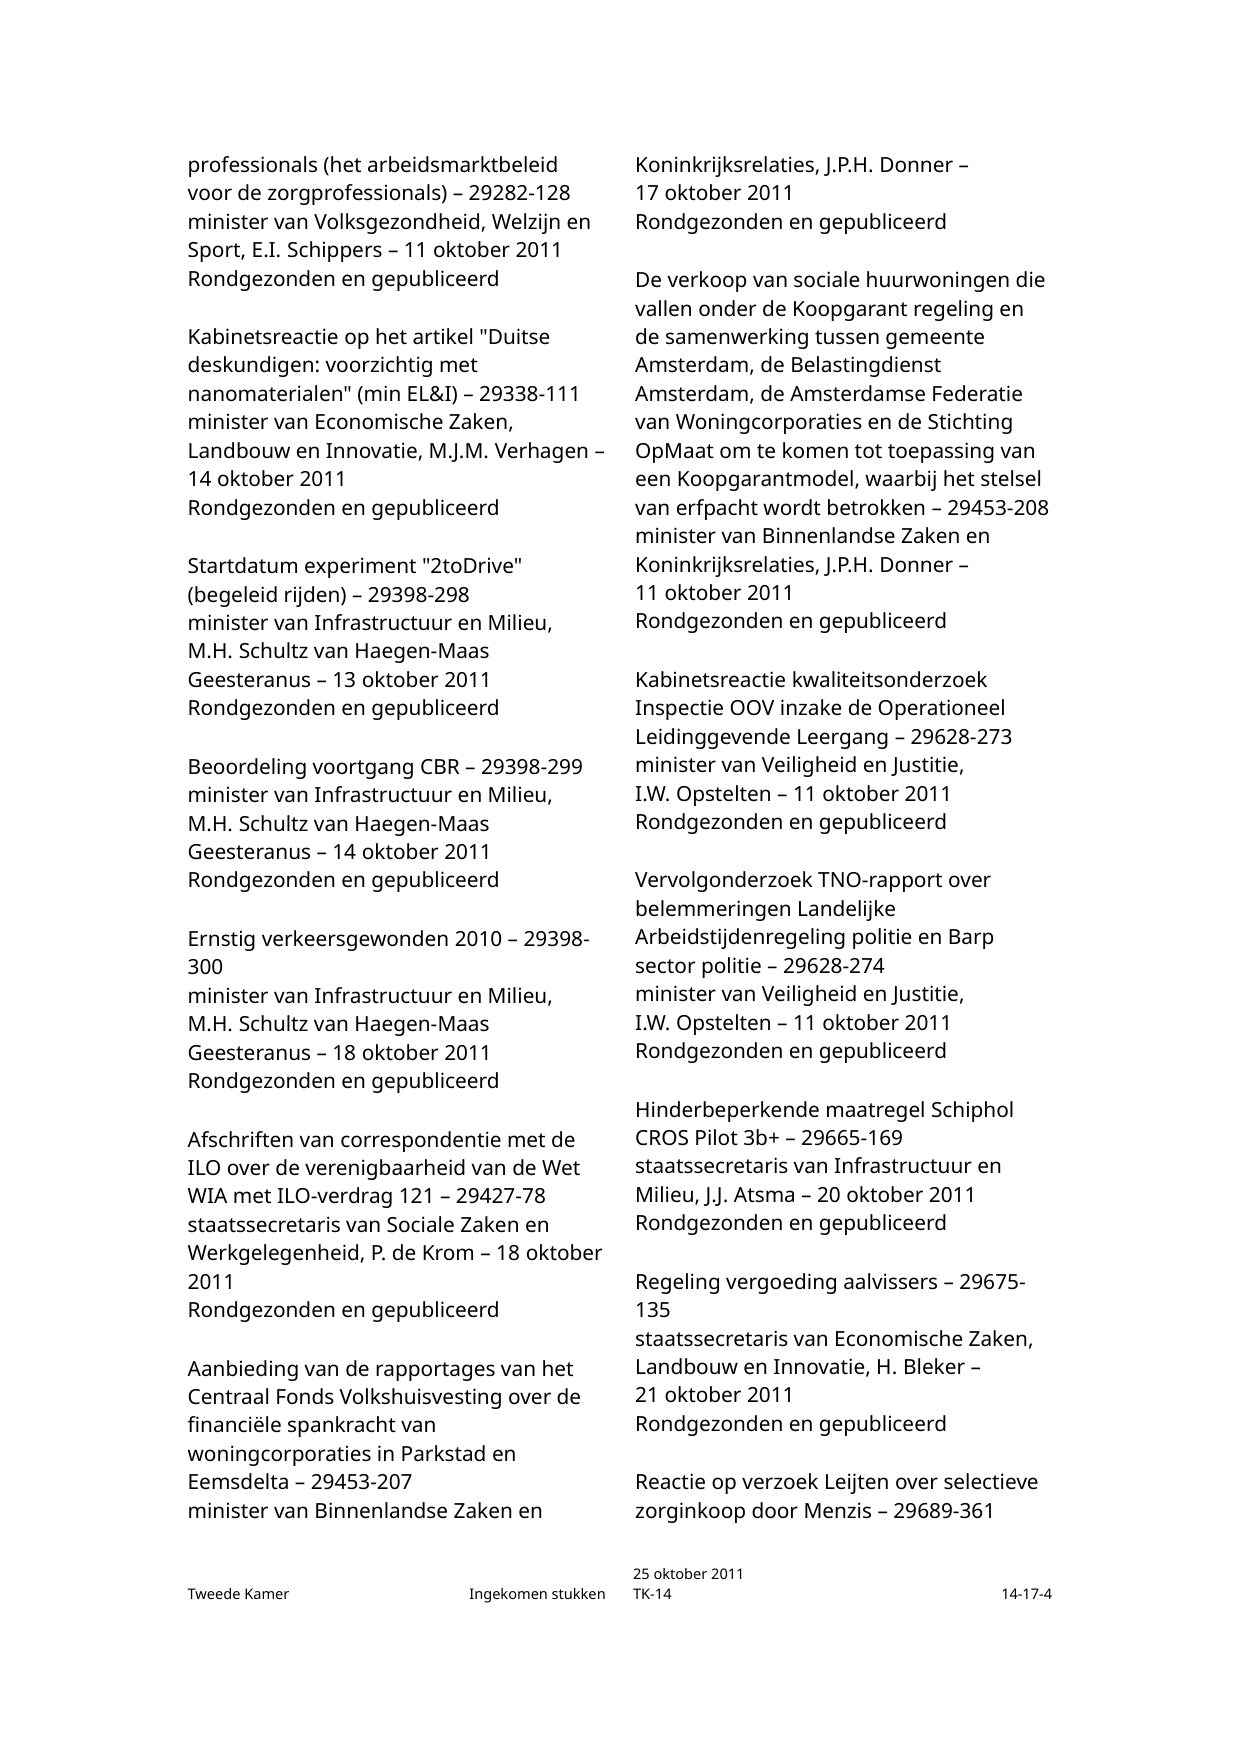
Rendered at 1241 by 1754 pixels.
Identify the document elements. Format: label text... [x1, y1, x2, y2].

text Rondgezonden en gepubliceerd [635, 1036, 1053, 1065]
text minister van Volksgezondheid, Welzijn en Sport, E.I. Schippers – 11 oktober 2011 [187, 207, 605, 264]
text Aanbieding van de rapportages van het Centraal Fonds Volkshuisvesting over de financiële spankracht van woningcorporaties in Parkstad en Eemsdelta – 29453-207 [187, 1354, 605, 1496]
text Vervolgonderzoek TNO-rapport over belemmeringen Landelijke Arbeidstijdenregeling politie en Barp sector politie – 29628-274 [635, 866, 1053, 979]
text Beoordeling voortgang CBR – 29398-299 [187, 752, 605, 780]
text staatssecretaris van Infrastructuur en Milieu, J.J. Atsma – 20 oktober 2011 [635, 1152, 1053, 1208]
text minister van Binnenlandse Zaken en Koninkrijksrelaties, J.P.H. Donner – 11 oktober 2011 [635, 521, 1053, 607]
text Kabinetsreactie kwaliteitsonderzoek Inspectie OOV inzake de Operationeel Leidinggevende Leergang – 29628-273 [635, 665, 1053, 750]
text De verkoop van sociale huurwoningen die vallen onder de Koopgarant regeling en de samenwerking tussen gemeente Amsterdam, de Belastingdienst Amsterdam, de Amsterdamse Federatie van Woningcorporaties en de Stichting OpMaat om te komen tot toepassing van een Koopgarantmodel, waarbij het stelsel van erfpacht wordt betrokken – 29453-208 [635, 265, 1053, 521]
text Ernstig verkeersgewonden 2010 – 29398-300 [187, 924, 605, 981]
text Rondgezonden en gepubliceerd [635, 1409, 1053, 1437]
text Rondgezonden en gepubliceerd [635, 1208, 1053, 1237]
text minister van Binnenlandse Zaken en [187, 1496, 605, 1524]
text minister van Infrastructuur en Milieu, M.H. Schultz van Haegen-Maas Geesteranus – 14 oktober 2011 [187, 780, 605, 866]
text Koninkrijksrelaties, J.P.H. Donner – 17 oktober 2011 [635, 150, 1053, 207]
text Startdatum experiment "2toDrive" (begeleid rijden) – 29398-298 [187, 551, 605, 608]
text Rondgezonden en gepubliceerd [187, 1066, 605, 1095]
text staatssecretaris van Sociale Zaken en Werkgelegenheid, P. de Krom – 18 oktober 2011 [187, 1210, 605, 1295]
text minister van Infrastructuur en Milieu, M.H. Schultz van Haegen-Maas Geesteranus – 13 oktober 2011 [187, 608, 605, 693]
text Rondgezonden en gepubliceerd [187, 693, 605, 722]
text professionals (het arbeidsmarktbeleid voor de zorgprofessionals) – 29282-128 [187, 150, 605, 207]
text Afschriften van correspondentie met de ILO over de verenigbaarheid van de Wet WIA met ILO-verdrag 121 – 29427-78 [187, 1125, 605, 1210]
text Reactie op verzoek Leijten over selectieve zorginkoop door Menzis – 29689-361 [635, 1467, 1053, 1524]
text minister van Veiligheid en Justitie, I.W. Opstelten – 11 oktober 2011 [635, 750, 1053, 807]
text Rondgezonden en gepubliceerd [635, 807, 1053, 836]
text Rondgezonden en gepubliceerd [187, 493, 605, 521]
text minister van Infrastructuur en Milieu, M.H. Schultz van Haegen-Maas Geesteranus – 18 oktober 2011 [187, 981, 605, 1066]
text Hinderbeperkende maatregel Schiphol CROS Pilot 3b+ – 29665-169 [635, 1095, 1053, 1152]
text Rondgezonden en gepubliceerd [635, 607, 1053, 635]
text Kabinetsreactie op het artikel "Duitse deskundigen: voorzichtig met nanomaterialen" (min EL&I) – 29338-111 [187, 322, 605, 407]
text Rondgezonden en gepubliceerd [635, 207, 1053, 235]
text Regeling vergoeding aalvissers – 29675-135 [635, 1267, 1053, 1324]
text Rondgezonden en gepubliceerd [187, 866, 605, 894]
text Rondgezonden en gepubliceerd [187, 264, 605, 292]
text staatssecretaris van Economische Zaken, Landbouw en Innovatie, H. Bleker – 21 oktober 2011 [635, 1324, 1053, 1409]
text minister van Veiligheid en Justitie, I.W. Opstelten – 11 oktober 2011 [635, 979, 1053, 1036]
text Rondgezonden en gepubliceerd [187, 1295, 605, 1324]
text minister van Economische Zaken, Landbouw en Innovatie, M.J.M. Verhagen – 14 oktober 2011 [187, 407, 605, 493]
